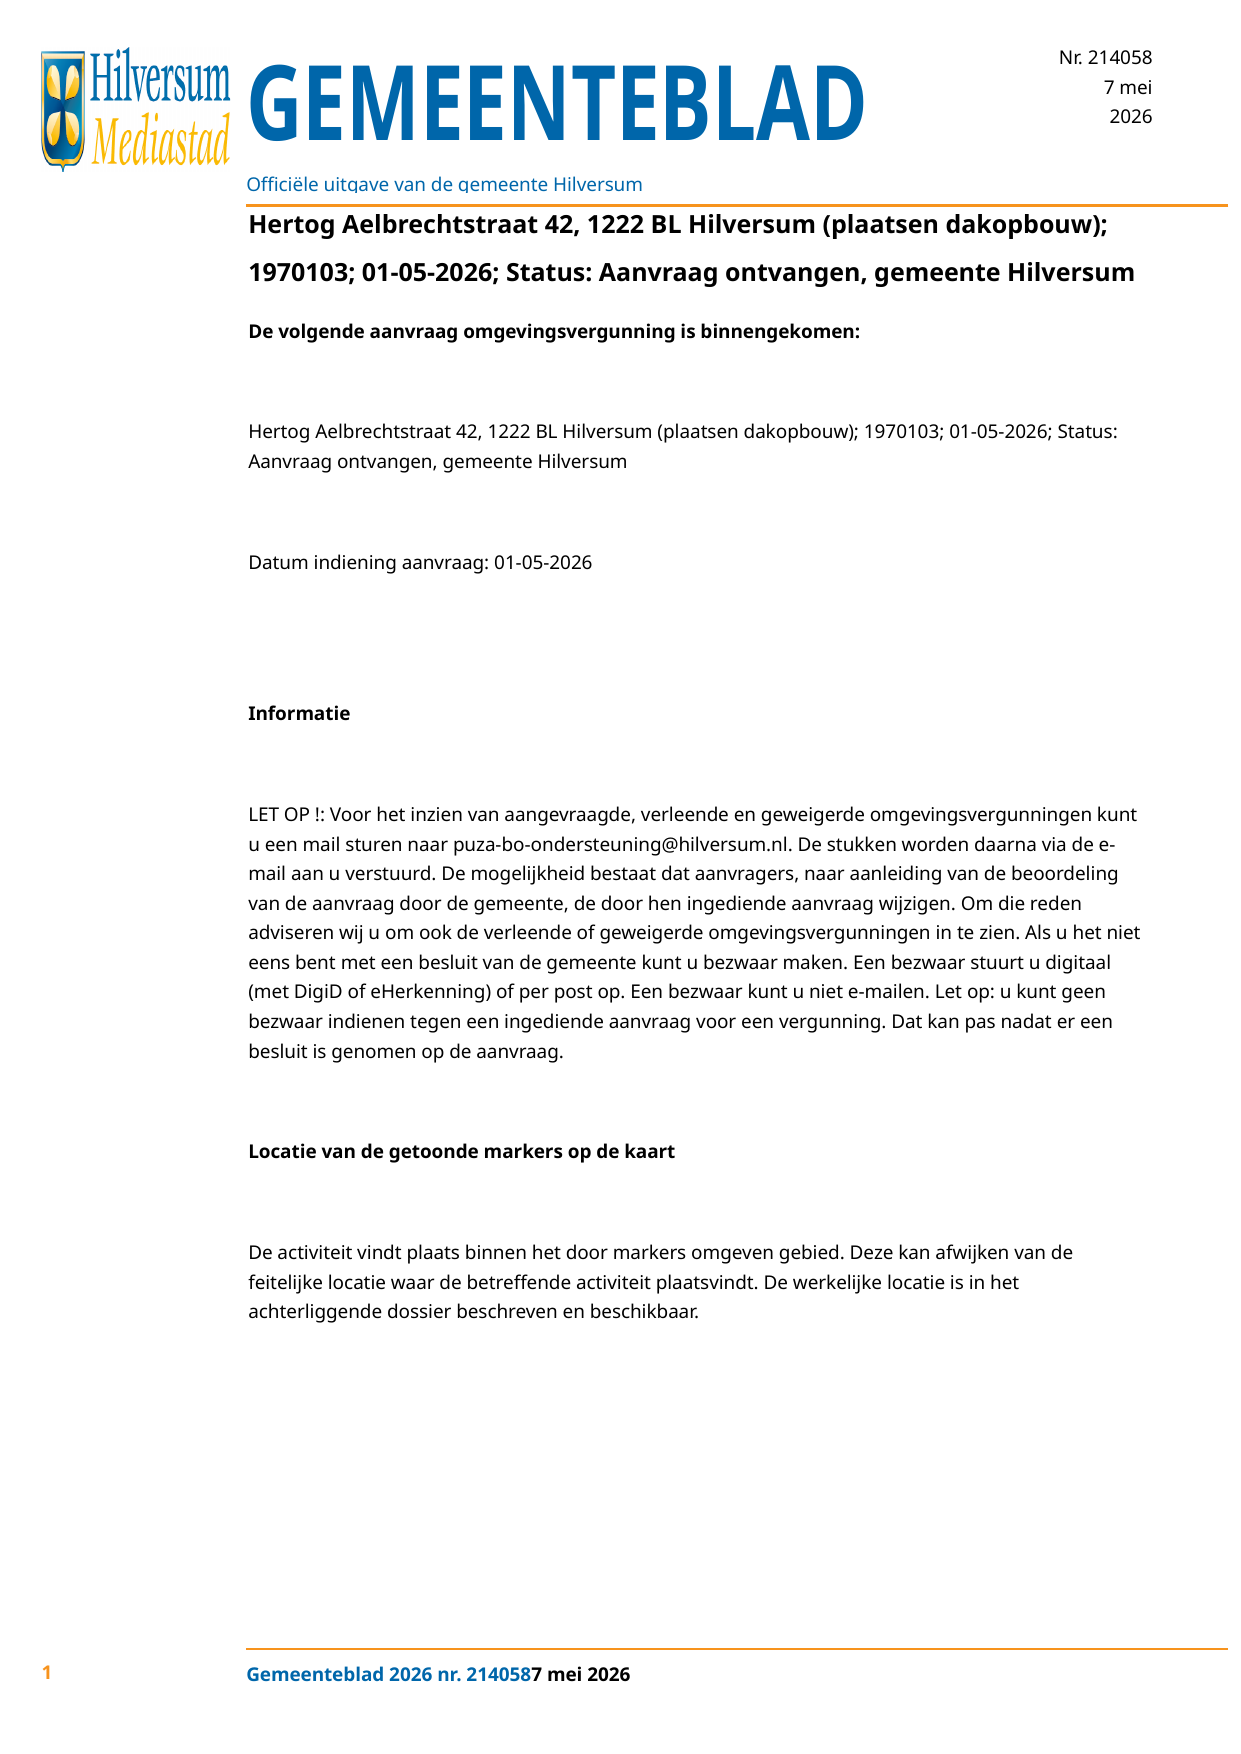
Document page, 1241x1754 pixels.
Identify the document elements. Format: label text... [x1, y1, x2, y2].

text De activiteit vindt plaats binnen het door markers omgeven gebied. Deze kan afwijken van de feitelijke locatie waar de betreffende activiteit plaatsvindt. De werkelijke locatie is in het achterliggende dossier beschreven en beschikbaar. [248, 1239, 1152, 1324]
text LET OP !: Voor het inzien van aangevraagde, verleende en geweigerde omgevingsvergunningen kunt u een mail sturen naar puza-bo-ondersteuning@hilversum.nl. De stukken worden daarna via de e-mail aan u verstuurd. De mogelijkheid bestaat dat aanvragers, naar aanleiding van de beoordeling van de aanvraag door de gemeente, de door hen ingediende aanvraag wijzigen. Om die reden adviseren wij u om ook de verleende of geweigerde omgevingsvergunningen in te zien. Als u het niet eens bent met een besluit van de gemeente kunt u bezwaar maken. Een bezwaar stuurt u digitaal (met DigiD of eHerkenning) of per post op. Een bezwaar kunt u niet e-mailen. Let op: u kunt geen bezwaar indienen tegen een ingediende aanvraag voor een vergunning. Dat kan pas nadat er een besluit is genomen op de aanvraag. [248, 801, 1152, 1064]
text Hertog Aelbrechtstraat 42, 1222 BL Hilversum (plaatsen dakopbouw); 1970103; 01-05-2026; Status: Aanvraag ontvangen, gemeente Hilversum [248, 207, 1152, 288]
text Locatie van de getoonde markers op de kaart [248, 1139, 1152, 1164]
text Hertog Aelbrechtstraat 42, 1222 BL Hilversum (plaatsen dakopbouw); 1970103; 01-05-2026; Status: Aanvraag ontvangen, gemeente Hilversum [248, 419, 1152, 474]
text Informatie [248, 700, 1152, 726]
picture [41, 47, 231, 172]
text Datum indiening aanvraag: 01-05-2026 [248, 549, 1152, 575]
text De volgende aanvraag omgevingsvergunning is binnengekomen: [248, 318, 1152, 344]
